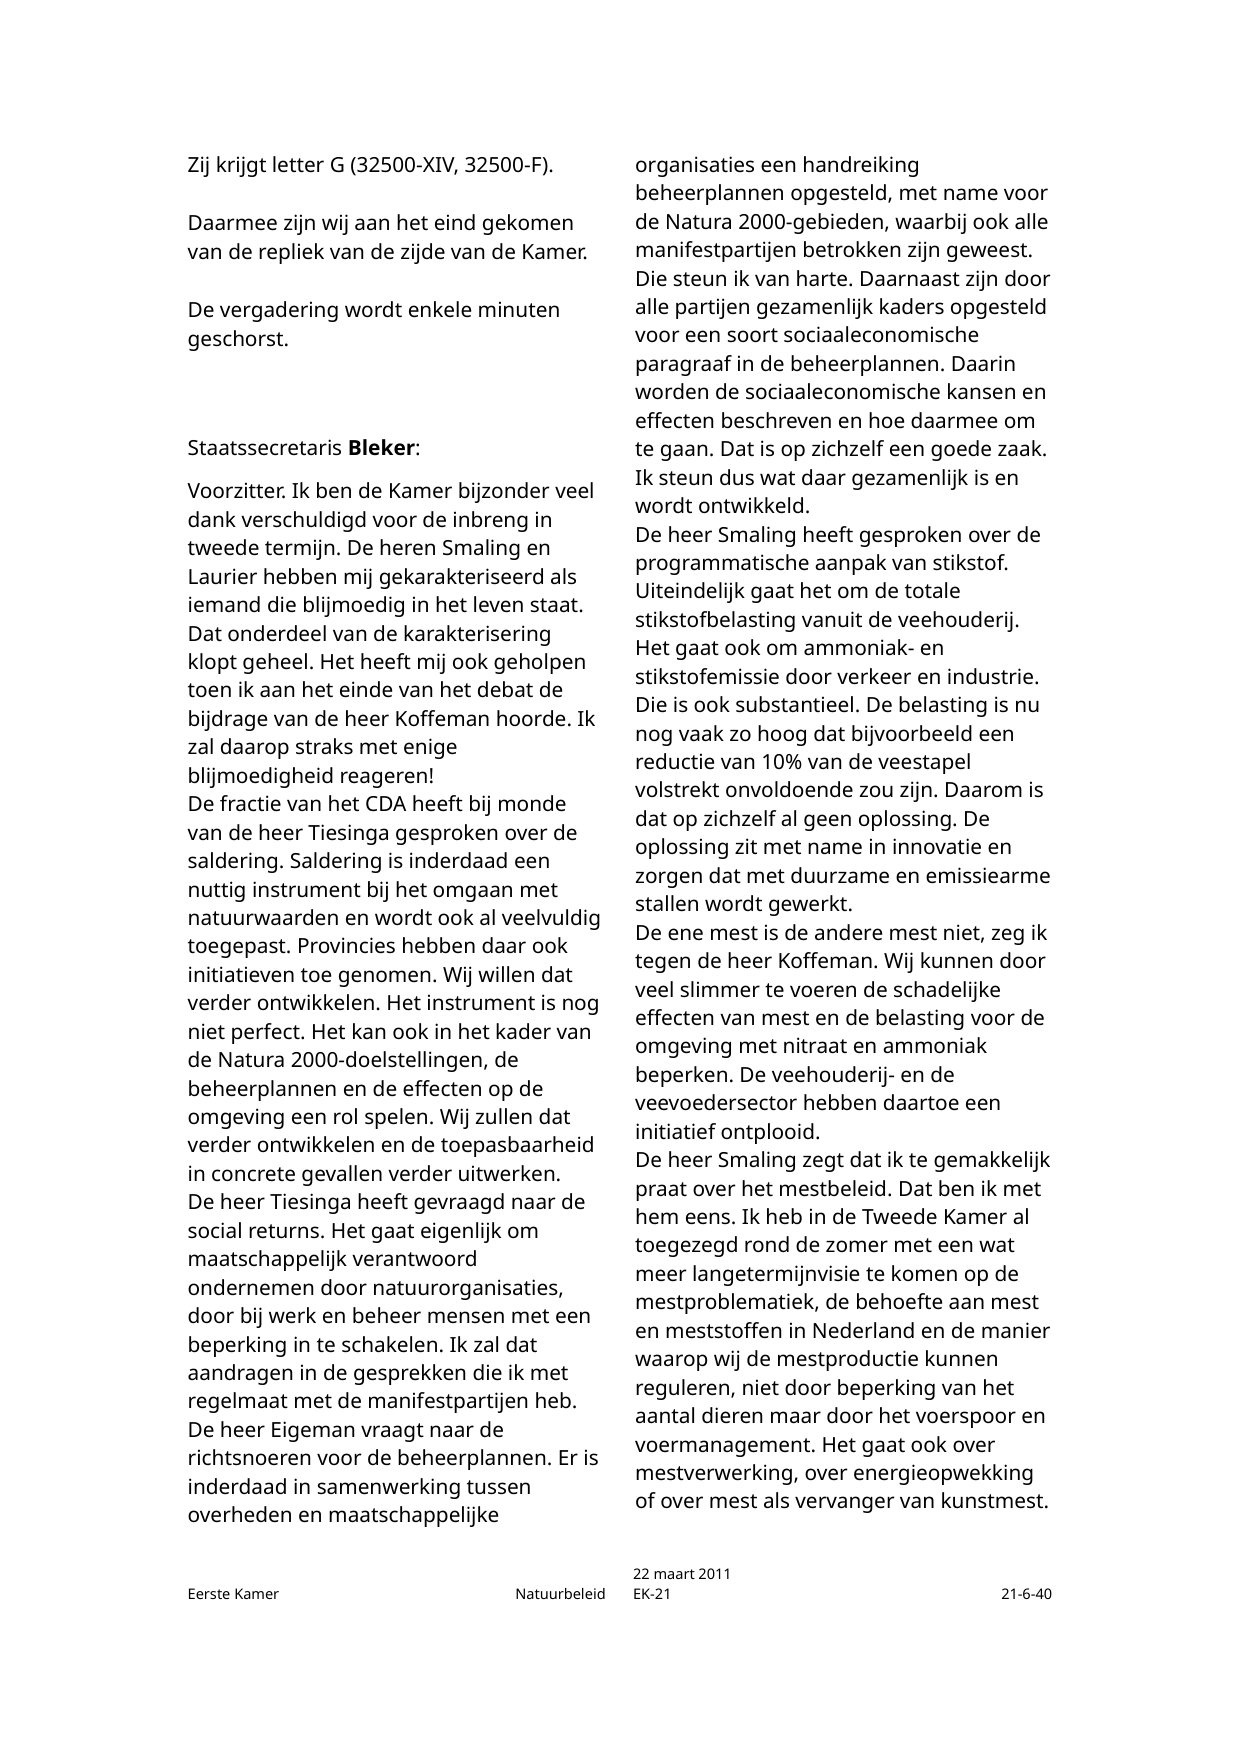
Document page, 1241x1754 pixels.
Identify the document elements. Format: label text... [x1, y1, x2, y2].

text Daarmee zijn wij aan het eind gekomen van de repliek van de zijde van de Kamer. [187, 208, 605, 265]
text De vergadering wordt enkele minuten geschorst. [187, 295, 605, 352]
text De fractie van het CDA heeft bij monde van de heer Tiesinga gesproken over de saldering. Saldering is inderdaad een nuttig instrument bij het omgaan met natuurwaarden en wordt ook al veelvuldig toegepast. Provincies hebben daar ook initiatieven toe genomen. Wij willen dat verder ontwikkelen. Het instrument is nog niet perfect. Het kan ook in het kader van de Natura 2000-doelstellingen, de beheerplannen en de effecten op de omgeving een rol spelen. Wij zullen dat verder ontwikkelen en de toepasbaarheid in concrete gevallen verder uitwerken. [187, 789, 605, 1187]
text De heer Smaling heeft gesproken over de programmatische aanpak van stikstof. Uiteindelijk gaat het om de totale stikstofbelasting vanuit de veehouderij. Het gaat ook om ammoniak- en stikstofemissie door verkeer en industrie. Die is ook substantieel. De belasting is nu nog vaak zo hoog dat bijvoorbeeld een reductie van 10% van de veestapel volstrekt onvoldoende zou zijn. Daarom is dat op zichzelf al geen oplossing. De oplossing zit met name in innovatie en zorgen dat met duurzame en emissiearme stallen wordt gewerkt. [635, 520, 1053, 918]
text De heer Eigeman vraagt naar de richtsnoeren voor de beheerplannen. Er is inderdaad in samenwerking tussen overheden en maatschappelijke [187, 1415, 605, 1529]
text Staatssecretaris Bleker: [187, 433, 605, 462]
text De heer Smaling zegt dat ik te gemakkelijk praat over het mestbeleid. Dat ben ik met hem eens. Ik heb in de Tweede Kamer al toegezegd rond de zomer met een wat meer langetermijnvisie te komen op de mestproblematiek, de behoefte aan mest en meststoffen in Nederland en de manier waarop wij de mestproductie kunnen reguleren, niet door beperking van het aantal dieren maar door het voerspoor en voermanagement. Het gaat ook over mestverwerking, over energieopwekking of over mest als vervanger van kunstmest. [635, 1145, 1053, 1515]
text organisaties een handreiking beheerplannen opgesteld, met name voor de Natura 2000-gebieden, waarbij ook alle manifestpartijen betrokken zijn geweest. Die steun ik van harte. Daarnaast zijn door alle partijen gezamenlijk kaders opgesteld voor een soort sociaaleconomische paragraaf in de beheerplannen. Daarin worden de sociaaleconomische kansen en effecten beschreven en hoe daarmee om te gaan. Dat is op zichzelf een goede zaak. Ik steun dus wat daar gezamenlijk is en wordt ontwikkeld. [635, 150, 1053, 520]
text  [187, 382, 605, 411]
text Voorzitter. Ik ben de Kamer bijzonder veel dank verschuldigd voor de inbreng in tweede termijn. De heren Smaling en Laurier hebben mij gekarakteriseerd als iemand die blijmoedig in het leven staat. Dat onderdeel van de karakterisering klopt geheel. Het heeft mij ook geholpen toen ik aan het einde van het debat de bijdrage van de heer Koffeman hoorde. Ik zal daarop straks met enige blijmoedigheid reageren! [187, 477, 605, 789]
text De ene mest is de andere mest niet, zeg ik tegen de heer Koffeman. Wij kunnen door veel slimmer te voeren de schadelijke effecten van mest en de belasting voor de omgeving met nitraat en ammoniak beperken. De veehouderij- en de veevoedersector hebben daartoe een initiatief ontplooid. [635, 918, 1053, 1145]
text De heer Tiesinga heeft gevraagd naar de social returns. Het gaat eigenlijk om maatschappelijk verantwoord ondernemen door natuurorganisaties, door bij werk en beheer mensen met een beperking in te schakelen. Ik zal dat aandragen in de gesprekken die ik met regelmaat met de manifestpartijen heb. [187, 1187, 605, 1415]
text Zij krijgt letter G (32500-XIV, 32500-F). [187, 150, 605, 178]
